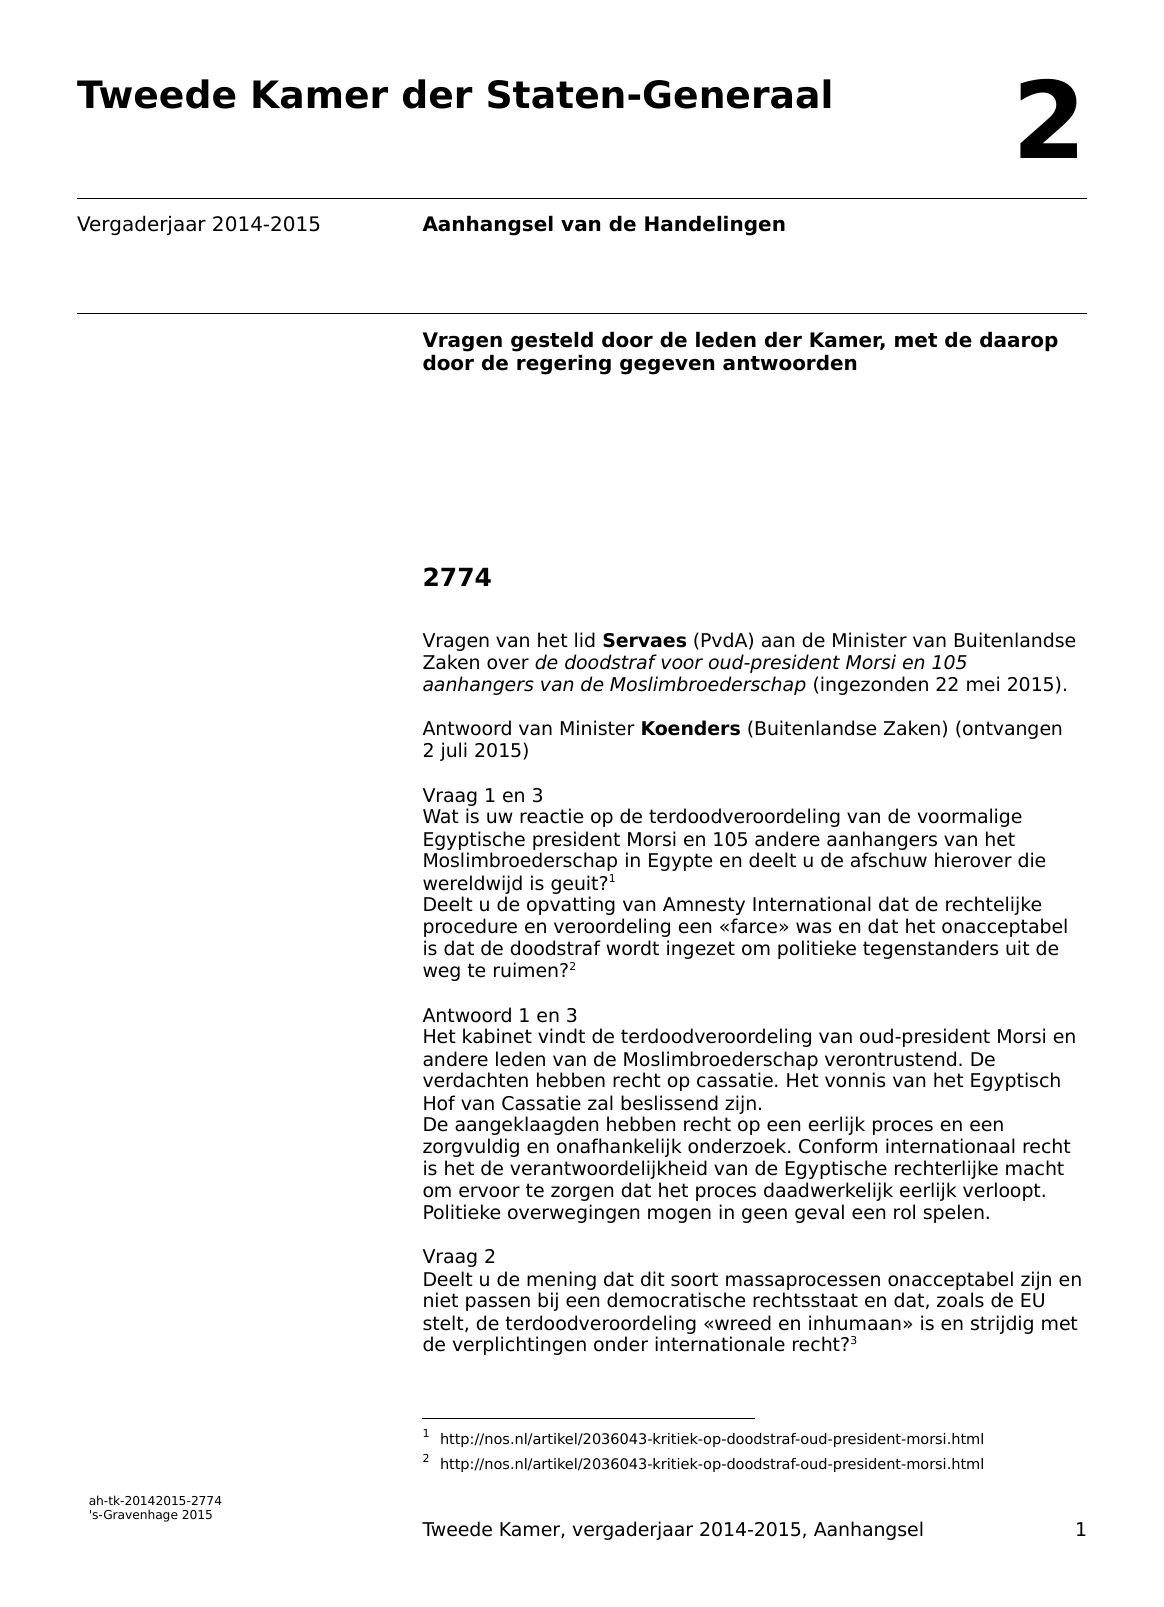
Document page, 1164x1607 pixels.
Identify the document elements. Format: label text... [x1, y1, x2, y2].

table_header Tweede Kamer der Staten-Generaal [77, 59, 886, 198]
text Vraag 1 en 3 [422, 784, 1087, 806]
text Wat is uw reactie op de terdoodveroordeling van de voormalige Egyptische president Morsi en 105 andere aanhangers van het Moslimbroederschap in Egypte en deelt u de afschuw hierover die wereldwijd is geuit? [422, 806, 1087, 894]
text Deelt u de mening dat dit soort massaprocessen onacceptabel zijn en niet passen bij een democratische rechtsstaat en dat, zoals de EU stelt, de terdoodveroordeling «wreed en inhumaan» is en strijdig met de verplichtingen onder internationale recht? [422, 1268, 1087, 1356]
text 2774 [422, 563, 1087, 592]
text Het kabinet vindt de terdoodveroordeling van oud-president Morsi en andere leden van de Moslimbroederschap verontrustend. De verdachten hebben recht op cassatie. Het vonnis van het Egyptisch Hof van Cassatie zal beslissend zijn. [422, 1026, 1087, 1114]
table_cell Vergaderjaar 2014-2015 [77, 199, 422, 313]
text Antwoord 1 en 3 [422, 1004, 1087, 1026]
text 's-Gravenhage 2015 [88, 1508, 323, 1522]
table_cell Aanhangsel van de Handelingen [422, 199, 1087, 313]
text http://nos.nl/artikel/2036043-kritiek-op-doodstraf-oud-president-morsi.html [422, 1427, 1087, 1449]
table_cell [77, 314, 422, 375]
text Deelt u de opvatting van Amnesty International dat de rechtelijke procedure en veroordeling een «farce» was en dat het onacceptabel is dat de doodstraf wordt ingezet om politieke tegenstanders uit de weg te ruimen? [422, 894, 1087, 982]
text http://nos.nl/artikel/2036043-kritiek-op-doodstraf-oud-president-morsi.html [422, 1452, 1087, 1474]
text Vragen van het lid Servaes (PvdA) aan de Minister van Buitenlandse Zaken over de doodstraf voor oud-president Morsi en 105 aanhangers van de Moslimbroederschap (ingezonden 22 mei 2015). [422, 630, 1087, 696]
text ah-tk-20142015-2774 [88, 1494, 323, 1508]
text De aangeklaagden hebben recht op een eerlijk proces en een zorgvuldig en onafhankelijk onderzoek. Conform internationaal recht is het de verantwoordelijkheid van de Egyptische rechterlijke macht om ervoor te zorgen dat het proces daadwerkelijk eerlijk verloopt. Politieke overwegingen mogen in geen geval een rol spelen. [422, 1114, 1087, 1224]
text Vraag 2 [422, 1246, 1087, 1268]
table_cell Vragen gesteld door de leden der Kamer, met de daarop door de regering gegeven antwoorden [422, 314, 1087, 375]
text Antwoord van Minister Koenders (Buitenlandse Zaken) (ontvangen 2 juli 2015) [422, 718, 1087, 762]
table_header 2 [886, 59, 1087, 198]
